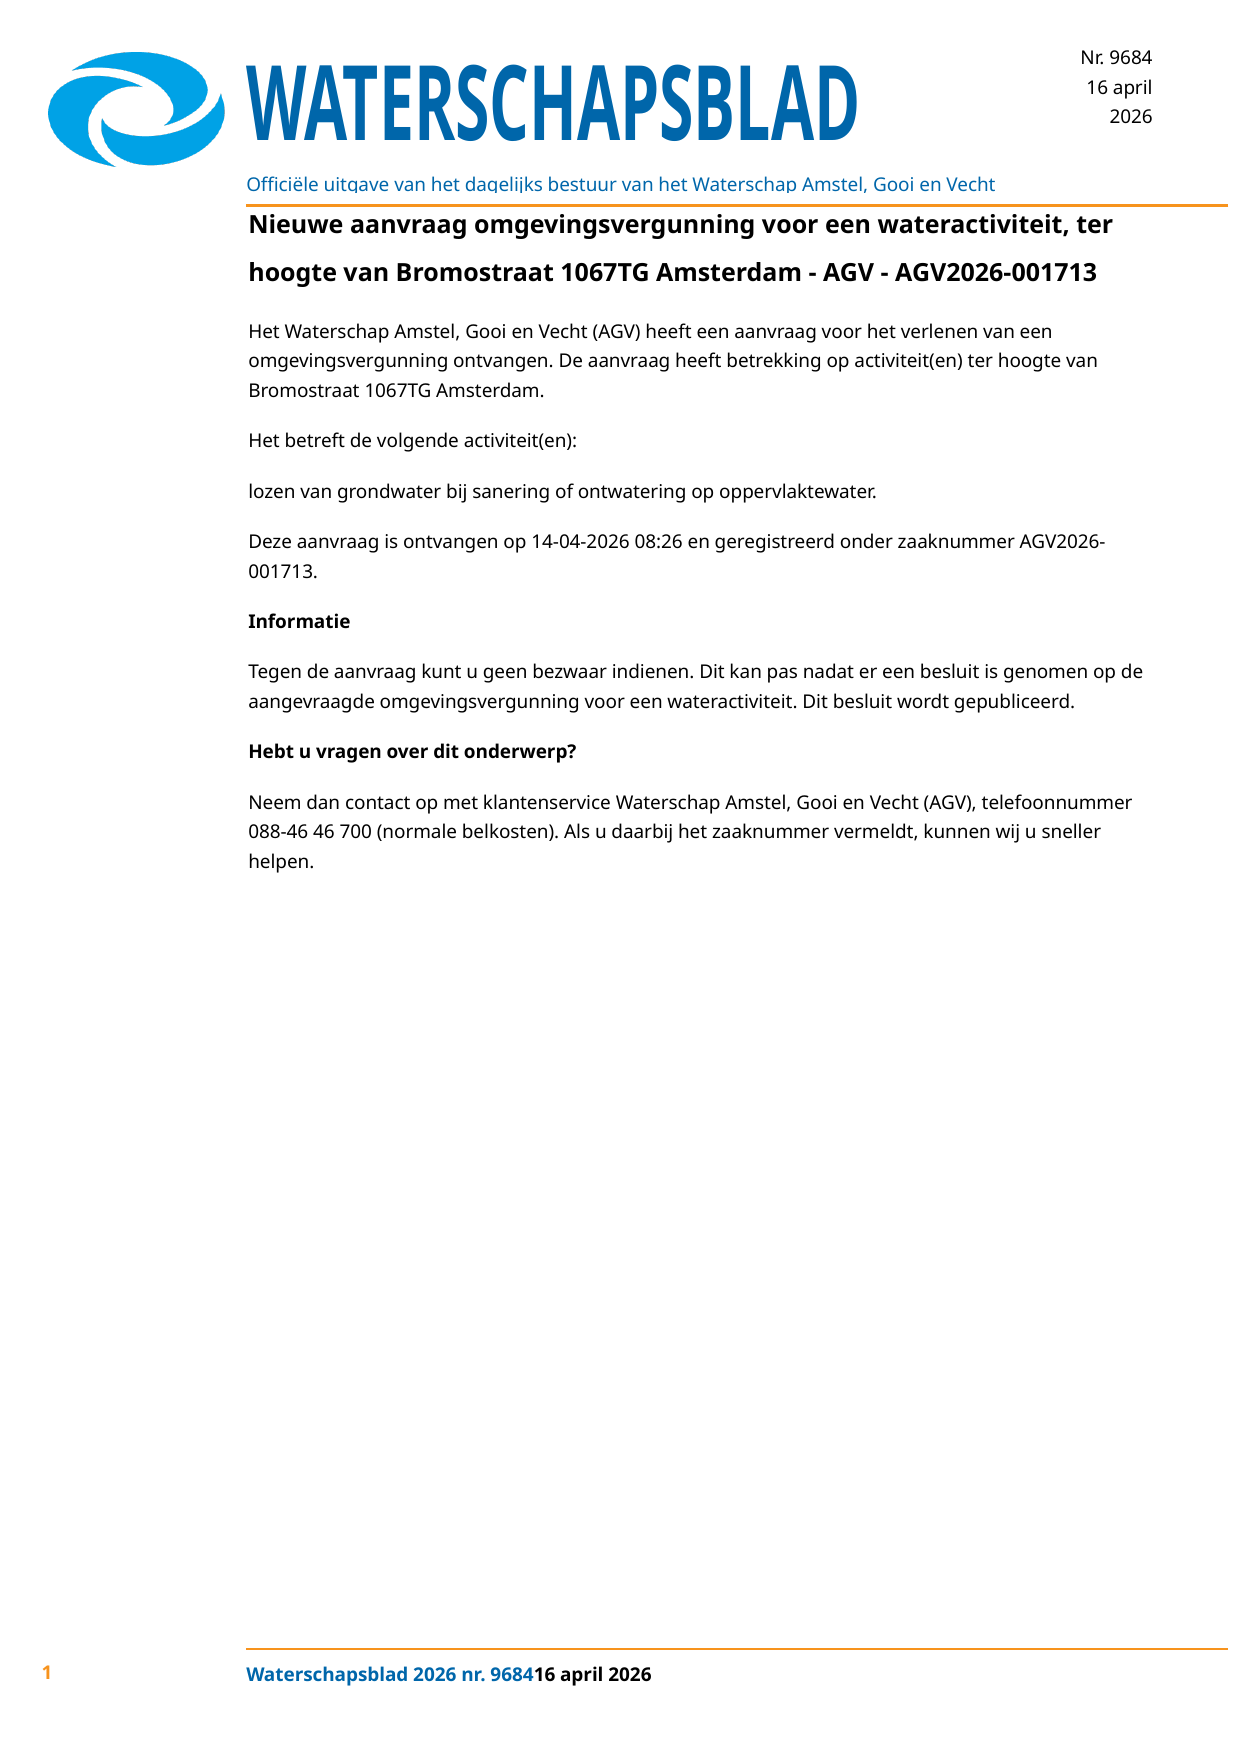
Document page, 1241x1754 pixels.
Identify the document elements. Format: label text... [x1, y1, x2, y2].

text Deze aanvraag is ontvangen op 14-04-2026 08:26 en geregistreerd onder zaaknummer AGV2026-001713. [248, 528, 1152, 584]
text Hebt u vragen over dit onderwerp? [248, 739, 1152, 764]
picture [41, 47, 231, 172]
text Het Waterschap Amstel, Gooi en Vecht (AGV) heeft een aanvraag voor het verlenen van een omgevingsvergunning ontvangen. De aanvraag heeft betrekking op activiteit(en) ter hoogte van Bromostraat 1067TG Amsterdam. [248, 318, 1152, 403]
text Het betreft de volgende activiteit(en): [248, 427, 1152, 453]
text Tegen de aanvraag kunt u geen bezwaar indienen. Dit kan pas nadat er een besluit is genomen op de aangevraagde omgevingsvergunning voor een wateractiviteit. Dit besluit wordt gepubliceerd. [248, 659, 1152, 714]
text lozen van grondwater bij sanering of ontwatering op oppervlaktewater. [248, 478, 1152, 504]
text Neem dan contact op met klantenservice Waterschap Amstel, Gooi en Vecht (AGV), telefoonnummer 088-46 46 700 (normale belkosten). Als u daarbij het zaaknummer vermeldt, kunnen wij u sneller helpen. [248, 789, 1152, 874]
text Informatie [248, 608, 1152, 634]
text Nieuwe aanvraag omgevingsvergunning voor een wateractiviteit, ter hoogte van Bromostraat 1067TG Amsterdam - AGV - AGV2026-001713 [248, 207, 1152, 288]
